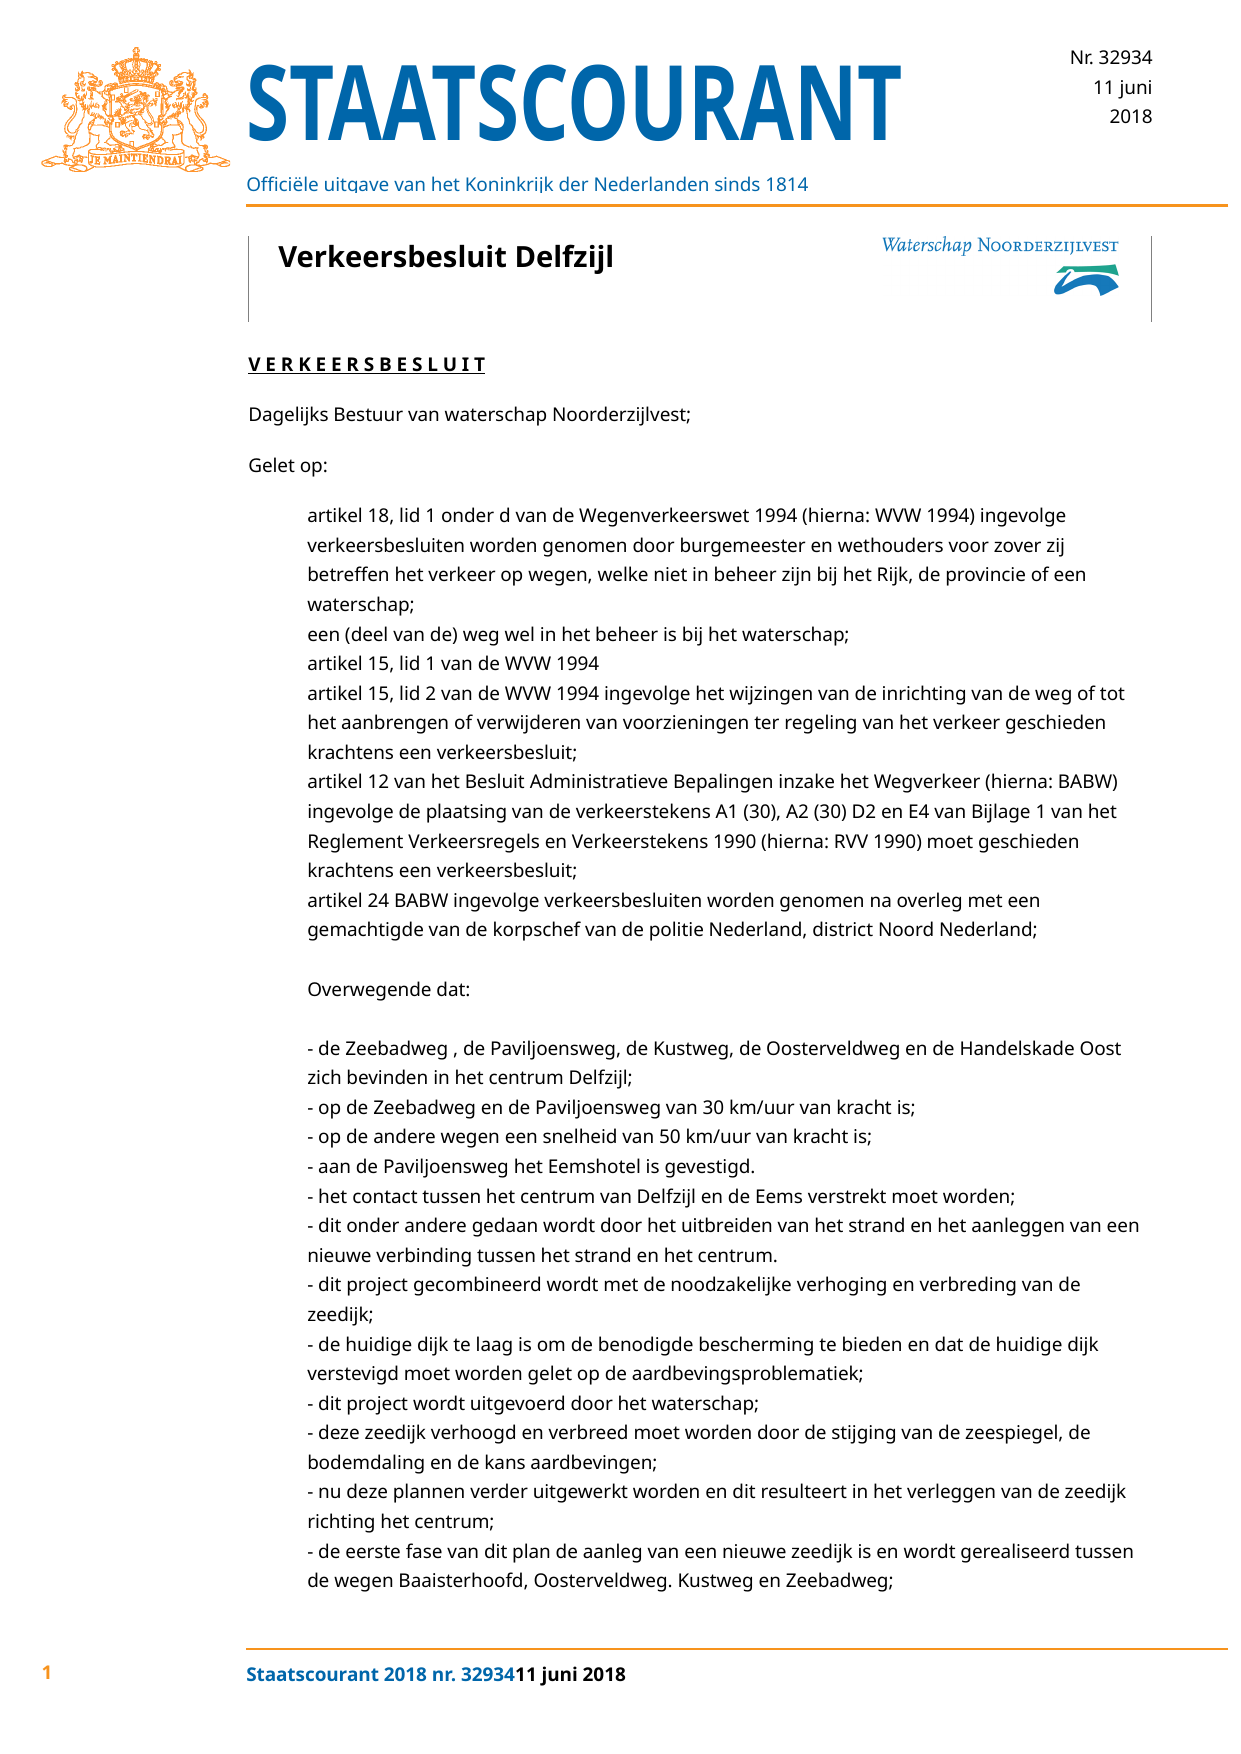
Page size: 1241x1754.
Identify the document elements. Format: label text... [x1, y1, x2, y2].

list - de Zeebadweg , de Paviljoensweg, de Kustweg, de Oosterveldweg en de Handelskade Oost zich bevinden in het centrum Delfzijl; [248, 1035, 1152, 1090]
list artikel 15, lid 1 van de WVW 1994 [248, 650, 1152, 676]
list - op de Zeebadweg en de Paviljoensweg van 30 km/uur van kracht is; [248, 1094, 1152, 1120]
list - aan de Paviljoensweg het Eemshotel is gevestigd. [248, 1153, 1152, 1179]
list - de huidige dijk te laag is om de benodigde bescherming te bieden en dat de huidige dijk verstevigd moet worden gelet op de aardbevingsproblematiek; [248, 1331, 1152, 1386]
list een (deel van de) weg wel in het beheer is bij het waterschap; [248, 621, 1152, 646]
list artikel 12 van het Besluit Administratieve Bepalingen inzake het Wegverkeer (hierna: BABW) ingevolge de plaatsing van de verkeerstekens A1 (30), A2 (30) D2 en E4 van Bijlage 1 van het Reglement Verkeersregels en Verkeerstekens 1990 (hierna: RVV 1990) moet geschieden krachtens een verkeersbesluit; [248, 769, 1152, 883]
table_header Verkeersbesluit Delfzijl [249, 236, 850, 322]
list - dit project wordt uitgevoerd door het waterschap; [248, 1390, 1152, 1416]
list Overwegende dat: [248, 976, 1152, 1001]
list - dit project gecombineerd wordt met de noodzakelijke verhoging en verbreding van de zeedijk; [248, 1272, 1152, 1327]
text Dagelijks Bestuur van waterschap Noorderzijlvest; [248, 402, 1152, 427]
list - deze zeedijk verhoogd en verbreed moet worden door de stijging van de zeespiegel, de bodemdaling en de kans aardbevingen; [248, 1419, 1152, 1475]
list - nu deze plannen verder uitgewerkt worden en dit resulteert in het verleggen van de zeedijk richting het centrum; [248, 1479, 1152, 1534]
text V E R K E E R S B E S L U I T [248, 351, 1152, 377]
picture [41, 47, 231, 172]
list artikel 24 BABW ingevolge verkeersbesluiten worden genomen na overleg met een gemachtigde van de korpschef van de politie Nederland, district Noord Nederland; [248, 887, 1152, 942]
list artikel 15, lid 2 van de WVW 1994 ingevolge het wijzingen van de inrichting van de weg of tot het aanbrengen of verwijderen van voorzieningen ter regeling van het verkeer geschieden krachtens een verkeersbesluit; [248, 680, 1152, 765]
list - dit onder andere gedaan wordt door het uitbreiden van het strand en het aanleggen van een nieuwe verbinding tussen het strand en het centrum. [248, 1212, 1152, 1268]
text Gelet op: [248, 452, 1152, 478]
list artikel 18, lid 1 onder d van de Wegenverkeerswet 1994 (hierna: WVW 1994) ingevolge verkeersbesluiten worden genomen door burgemeester en wethouders voor zover zij betreffen het verkeer op wegen, welke niet in beheer zijn bij het Rijk, de provincie of een waterschap; [248, 502, 1152, 617]
picture [882, 236, 1119, 296]
list - op de andere wegen een snelheid van 50 km/uur van kracht is; [248, 1124, 1152, 1149]
list - de eerste fase van dit plan de aanleg van een nieuwe zeedijk is en wordt gerealiseerd tussen de wegen Baaisterhoofd, Oosterveldweg. Kustweg en Zeebadweg; [248, 1538, 1152, 1593]
table_header [850, 236, 1151, 322]
list - het contact tussen het centrum van Delfzijl en de Eems verstrekt moet worden; [248, 1183, 1152, 1208]
